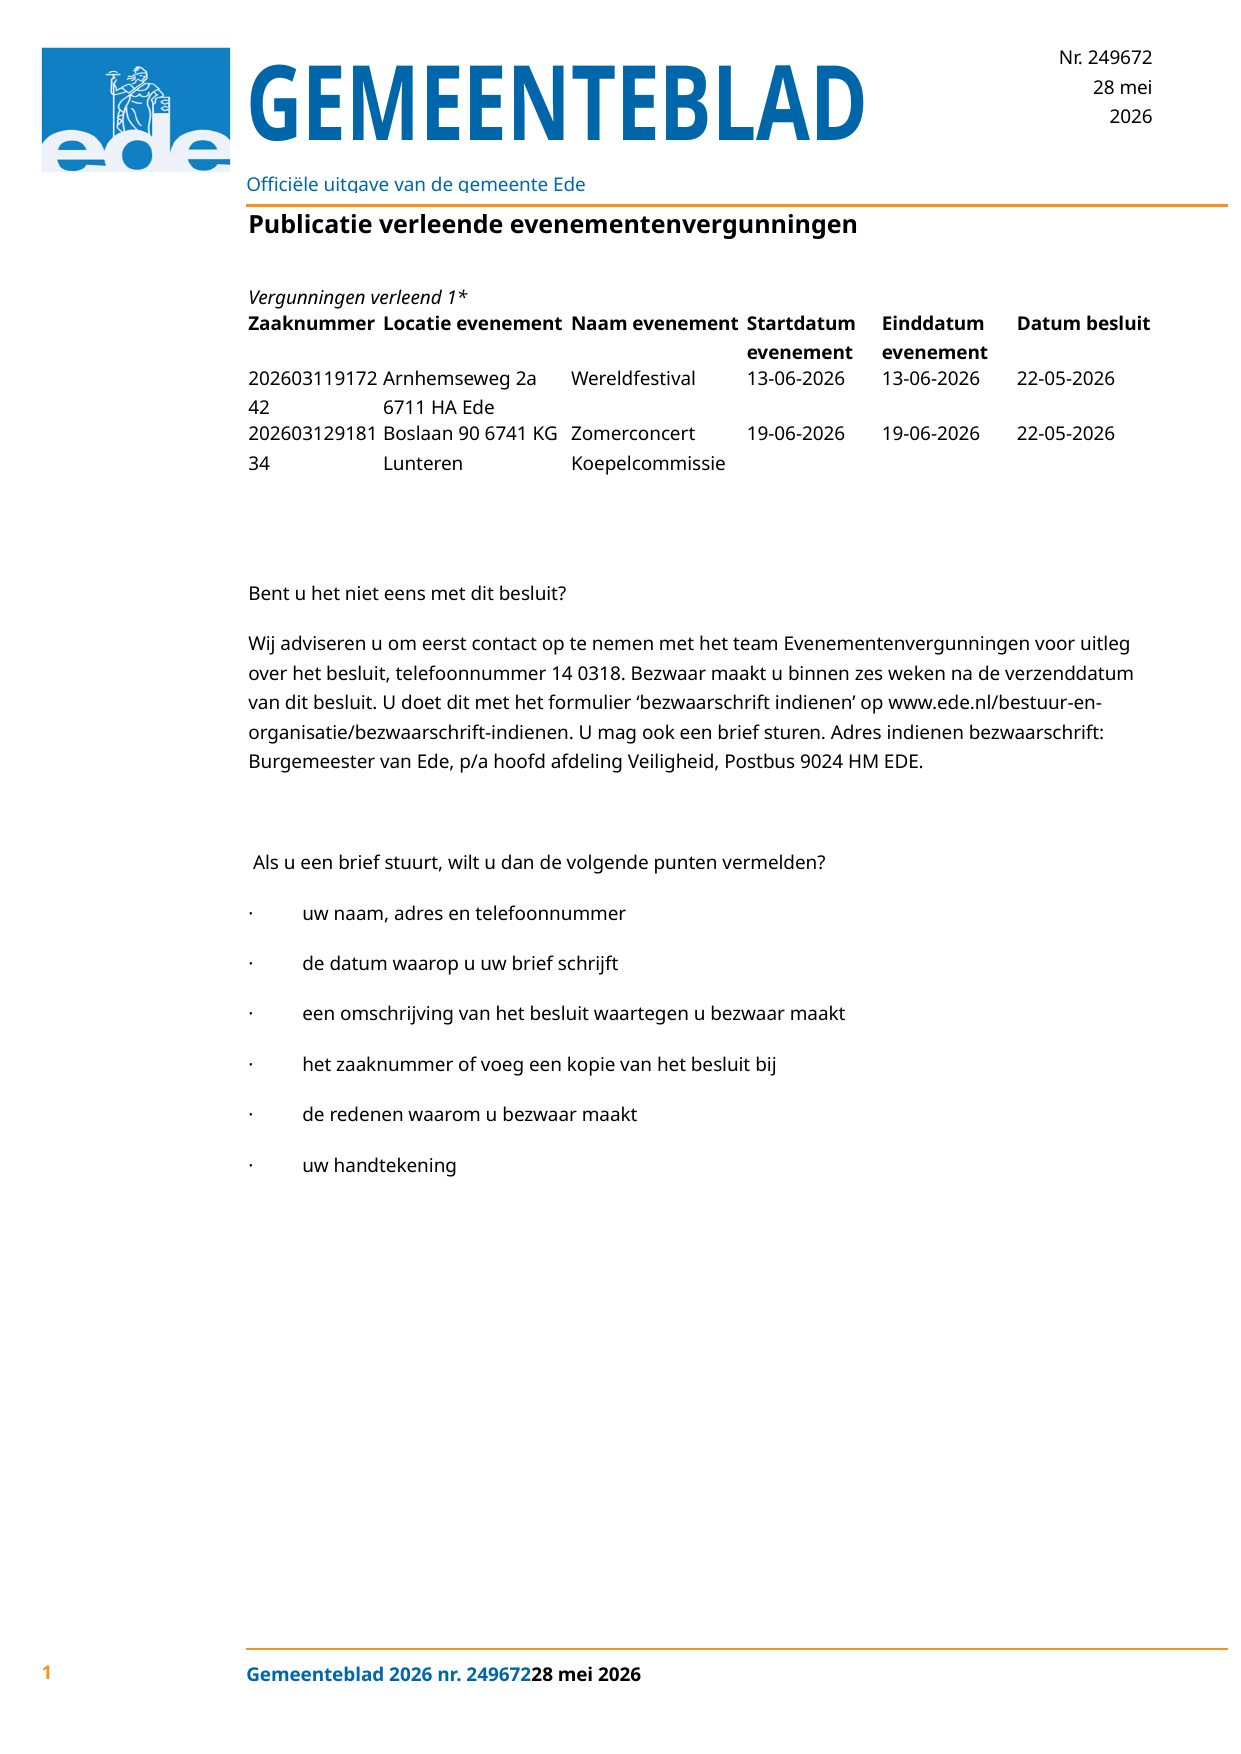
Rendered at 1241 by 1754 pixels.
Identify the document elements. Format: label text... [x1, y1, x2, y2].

text Wij adviseren u om eerst contact op te nemen met het team Evenementenvergunningen voor uitleg over het besluit, telefoonnummer 14 0318. Bezwaar maakt u binnen zes weken na de verzenddatum van dit besluit. U doet dit met het formulier ‘bezwaarschrift indienen’ op www.ede.nl/bestuur-en-organisatie/bezwaarschrift-indienen. U mag ook een brief sturen. Adres indienen bezwaarschrift: Burgemeester van Ede, p/a hoofd afdeling Veiligheid, Postbus 9024 HM EDE. [248, 630, 1152, 774]
text · een omschrijving van het besluit waartegen u bezwaar maakt [248, 1001, 1152, 1026]
table_cell 13-06-2026 [747, 365, 882, 420]
text Vergunningen verleend 1* [248, 284, 1152, 309]
text · uw naam, adres en telefoonnummer [248, 900, 1152, 925]
table_header Locatie evenement [383, 310, 571, 365]
table_cell Wereldfestival [571, 365, 747, 420]
text · de redenen waarom u bezwaar maakt [248, 1101, 1152, 1127]
table_cell 22-05-2026 [1017, 420, 1152, 476]
table_header Einddatum evenement [882, 310, 1017, 365]
text · het zaaknummer of voeg een kopie van het besluit bij [248, 1051, 1152, 1077]
table_cell 13-06-2026 [882, 365, 1017, 420]
table_header Zaaknummer [248, 310, 383, 365]
picture [41, 47, 231, 172]
text Publicatie verleende evenementenvergunningen [248, 207, 1152, 241]
table_cell Boslaan 90 6741 KG Lunteren [383, 420, 571, 476]
table_header Startdatum evenement [747, 310, 882, 365]
table_header Naam evenement [571, 310, 747, 365]
table_cell Zomerconcert Koepelcommissie [571, 420, 747, 476]
table_cell 20260311917242 [248, 365, 383, 420]
table_cell 20260312918134 [248, 420, 383, 476]
table_cell Arnhemseweg 2a 6711 HA Ede [383, 365, 571, 420]
text Bent u het niet eens met dit besluit? [248, 580, 1152, 605]
table_cell 19-06-2026 [747, 420, 882, 476]
text Als u een brief stuurt, wilt u dan de volgende punten vermelden? [248, 849, 1152, 875]
table_cell 22-05-2026 [1017, 365, 1152, 420]
table_header Datum besluit [1017, 310, 1152, 365]
table_cell 19-06-2026 [882, 420, 1017, 476]
text · de datum waarop u uw brief schrijft [248, 950, 1152, 976]
text · uw handtekening [248, 1152, 1152, 1177]
